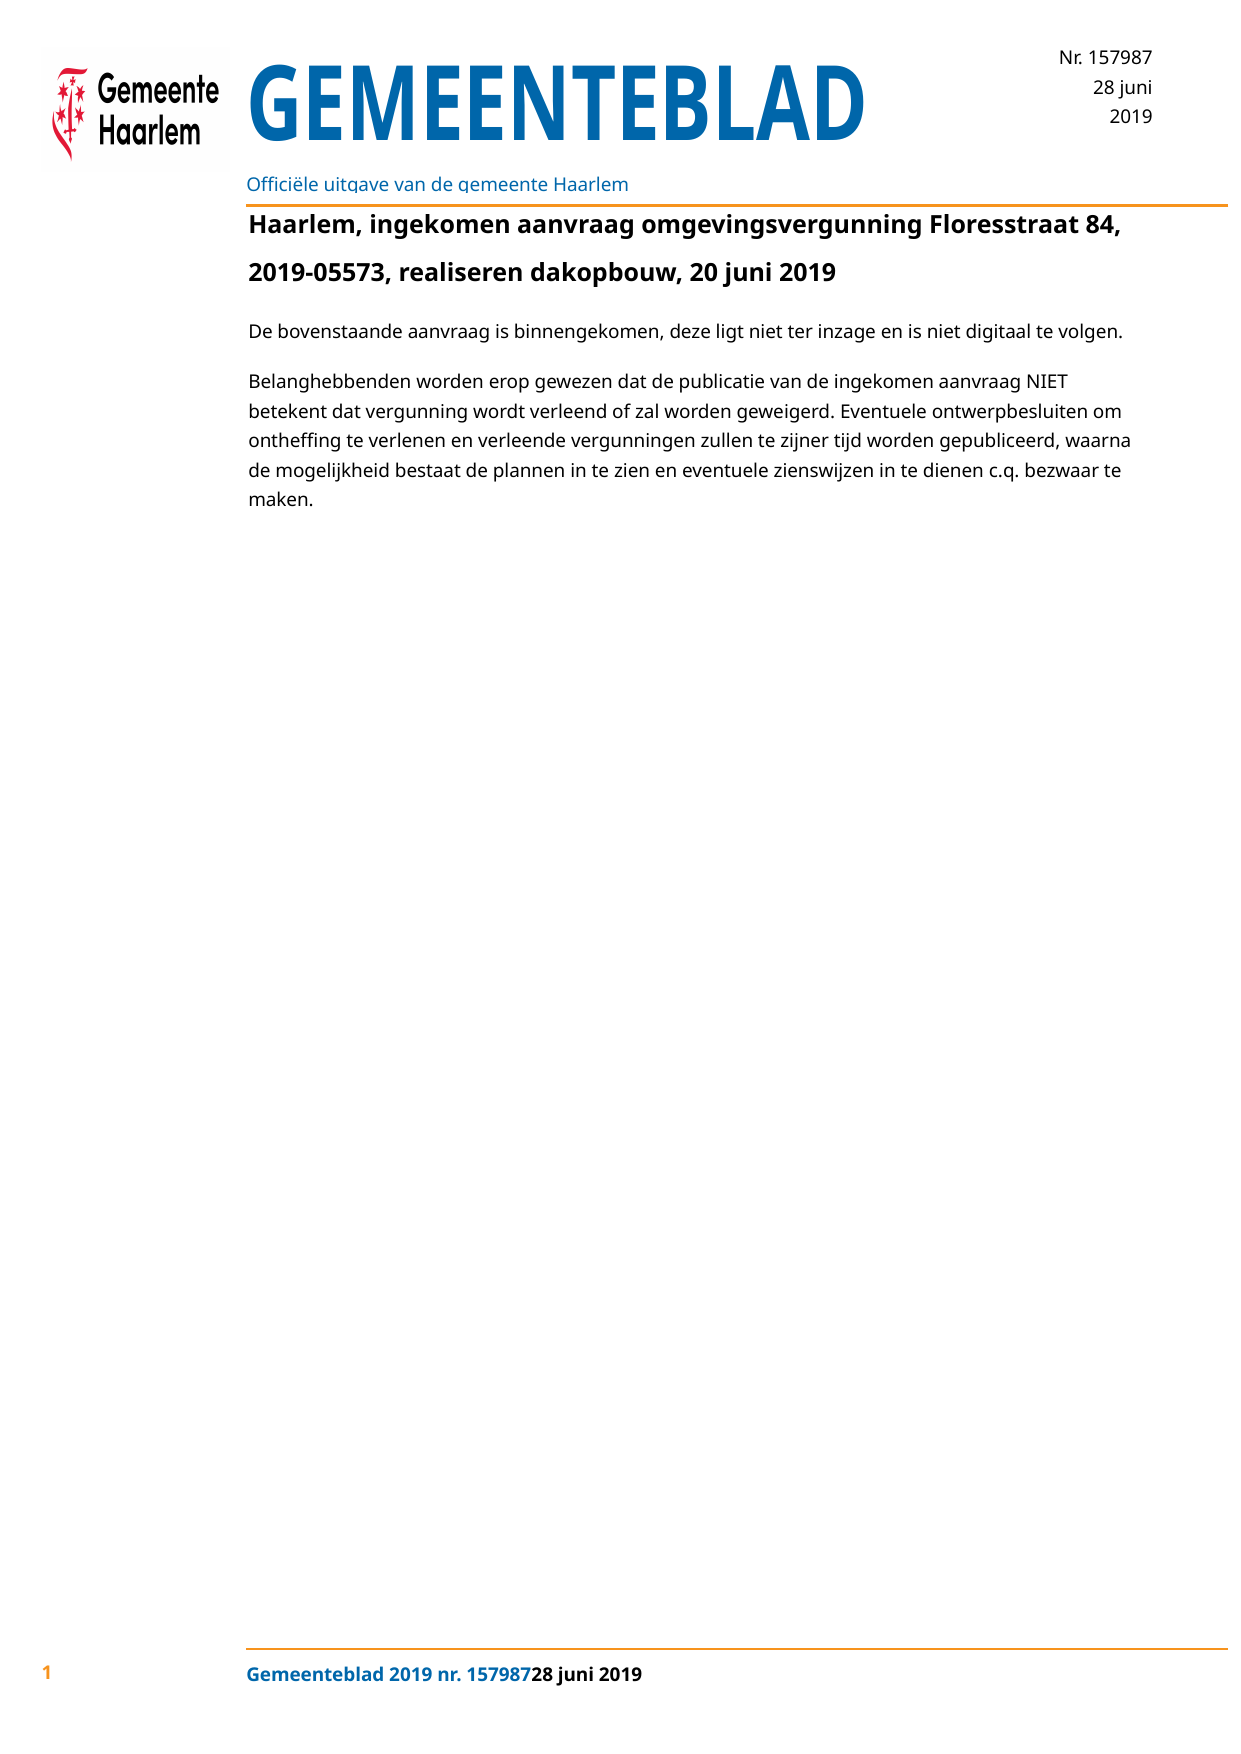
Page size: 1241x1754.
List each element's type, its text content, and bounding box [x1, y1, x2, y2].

text Belanghebbenden worden erop gewezen dat de publicatie van de ingekomen aanvraag NIET betekent dat vergunning wordt verleend of zal worden geweigerd. Eventuele ontwerpbesluiten om ontheffing te verlenen en verleende vergunningen zullen te zijner tijd worden gepubliceerd, waarna de mogelijkheid bestaat de plannen in te zien en eventuele zienswijzen in te dienen c.q. bezwaar te maken. [248, 368, 1152, 512]
text Haarlem, ingekomen aanvraag omgevingsvergunning Floresstraat 84, 2019-05573, realiseren dakopbouw, 20 juni 2019 [248, 207, 1152, 288]
text De bovenstaande aanvraag is binnengekomen, deze ligt niet ter inzage en is niet digitaal te volgen. [248, 318, 1152, 344]
picture [41, 47, 231, 172]
